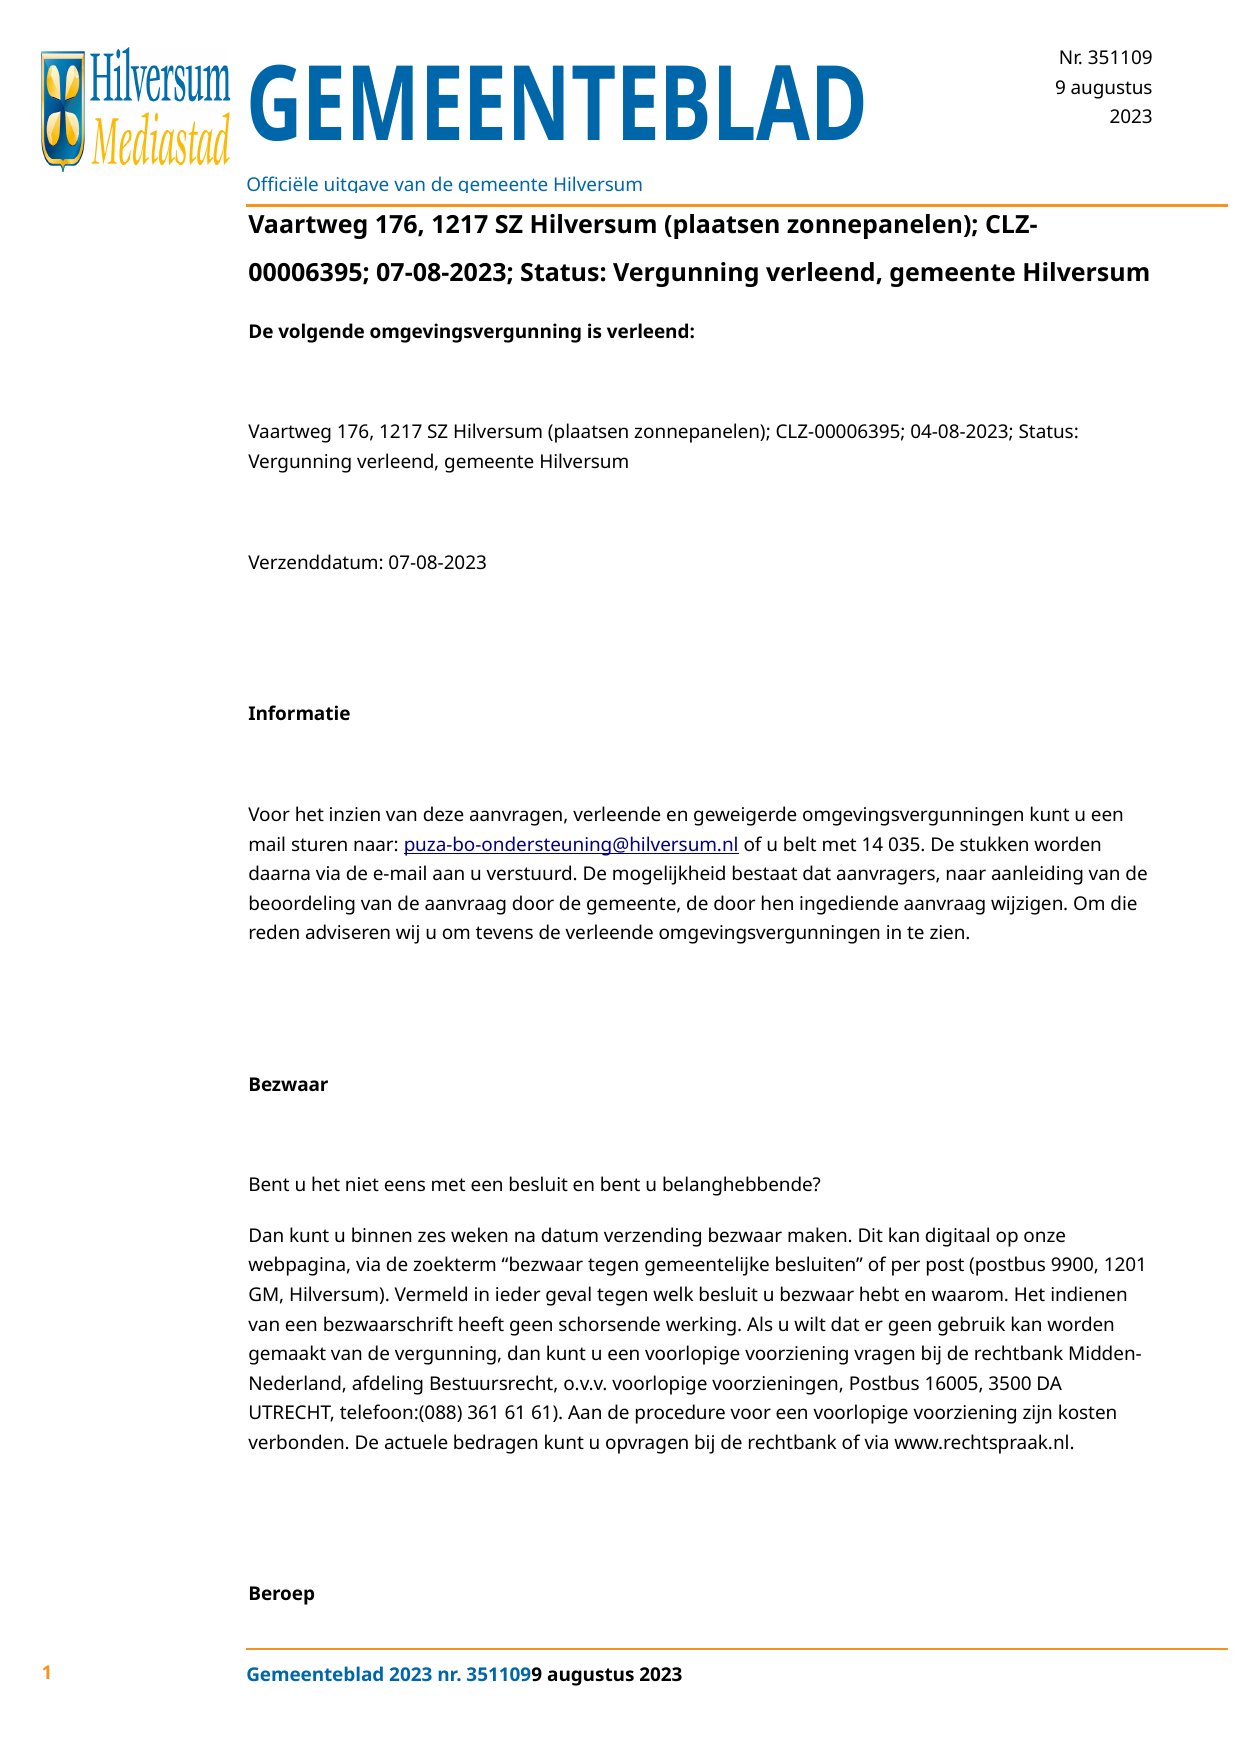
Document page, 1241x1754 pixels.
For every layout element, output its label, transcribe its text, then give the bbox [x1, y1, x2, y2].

text Bezwaar [248, 1071, 1152, 1097]
text Vaartweg 176, 1217 SZ Hilversum (plaatsen zonnepanelen); CLZ-00006395; 07-08-2023; Status: Vergunning verleend, gemeente Hilversum [248, 207, 1152, 288]
text Bent u het niet eens met een besluit en bent u belanghebbende? [248, 1172, 1152, 1197]
text Vaartweg 176, 1217 SZ Hilversum (plaatsen zonnepanelen); CLZ-00006395; 04-08-2023; Status: Vergunning verleend, gemeente Hilversum [248, 419, 1152, 474]
text Informatie [248, 700, 1152, 726]
text Dan kunt u binnen zes weken na datum verzending bezwaar maken. Dit kan digitaal op onze webpagina, via de zoekterm “bezwaar tegen gemeentelijke besluiten” of per post (postbus 9900, 1201 GM, Hilversum). Vermeld in ieder geval tegen welk besluit u bezwaar hebt en waarom. Het indienen van een bezwaarschrift heeft geen schorsende werking. Als u wilt dat er geen gebruik kan worden gemaakt van de vergunning, dan kunt u een voorlopige voorziening vragen bij de rechtbank Midden-Nederland, afdeling Bestuursrecht, o.v.v. voorlopige voorzieningen, Postbus 16005, 3500 DA UTRECHT, telefoon:(088) 361 61 61). Aan de procedure voor een voorlopige voorziening zijn kosten verbonden. De actuele bedragen kunt u opvragen bij de rechtbank of via www.rechtspraak.nl. [248, 1222, 1152, 1455]
picture [41, 47, 231, 172]
text Voor het inzien van deze aanvragen, verleende en geweigerde omgevingsvergunningen kunt u een mail sturen naar: puza-bo-ondersteuning@hilversum.nl of u belt met 14 035. De stukken worden daarna via de e-mail aan u verstuurd. De mogelijkheid bestaat dat aanvragers, naar aanleiding van de beoordeling van de aanvraag door de gemeente, de door hen ingediende aanvraag wijzigen. Om die reden adviseren wij u om tevens de verleende omgevingsvergunningen in te zien. [248, 801, 1152, 945]
text De volgende omgevingsvergunning is verleend: [248, 318, 1152, 344]
text Verzenddatum: 07-08-2023 [248, 549, 1152, 575]
text Beroep [248, 1580, 1152, 1606]
